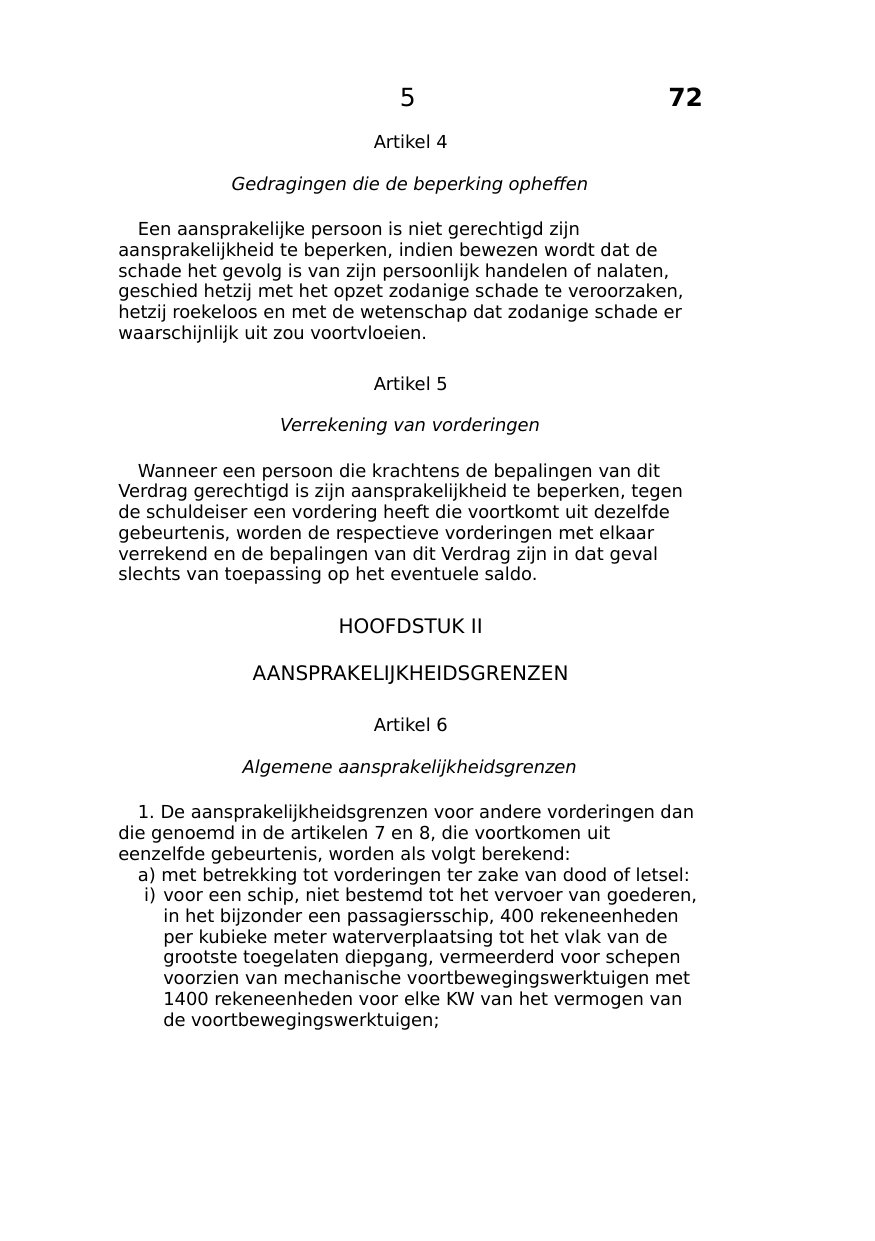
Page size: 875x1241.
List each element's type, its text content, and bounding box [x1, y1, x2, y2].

subtitle Artikel 4 Gedragingen die de beperking opheffen [118, 132, 703, 194]
text 1. De aansprakelijkheidsgrenzen voor andere vorderingen dan die genoemd in de artikelen 7 en 8, die voortkomen uit eenzelfde gebeurtenis, worden als volgt berekend: [118, 802, 703, 864]
text Wanneer een persoon die krachtens de bepalingen van dit Verdrag gerechtigd is zijn aansprakelijkheid te beperken, tegen de schuldeiser een vordering heeft die voortkomt uit dezelfde gebeurtenis, worden de respectieve vorderingen met elkaar verrekend en de bepalingen van dit Verdrag zijn in dat geval slechts van toepassing op het eventuele saldo. [118, 461, 703, 585]
text Een aansprakelijke persoon is niet gerechtigd zijn aansprakelijkheid te beperken, indien bewezen wordt dat de schade het gevolg is van zijn persoonlijk handelen of nalaten, geschied hetzij met het opzet zodanige schade te veroorzaken, hetzij roekeloos en met de wetenschap dat zodanige schade er waarschijnlijk uit zou voortvloeien. [118, 219, 703, 343]
subtitle Artikel 6 Algemene aansprakelijkheidsgrenzen [118, 715, 703, 777]
subtitle Artikel 5 Verrekening van vorderingen [118, 373, 703, 436]
text a) met betrekking tot vorderingen ter zake van dood of letsel: [118, 864, 703, 885]
text i) voor een schip, niet bestemd tot het vervoer van goederen, in het bijzonder een passagiersschip, 400 rekeneenheden per kubieke meter waterverplaatsing tot het vlak van de grootste toegelaten diepgang, vermeerderd voor schepen voorzien van mechanische voortbewegingswerktuigen met 1400 rekeneenheden voor elke KW van het vermogen van de voortbewegingswerktuigen; [118, 885, 703, 1030]
subtitle HOOFDSTUK II AANSPRAKELIJKHEIDSGRENZEN [118, 615, 703, 685]
